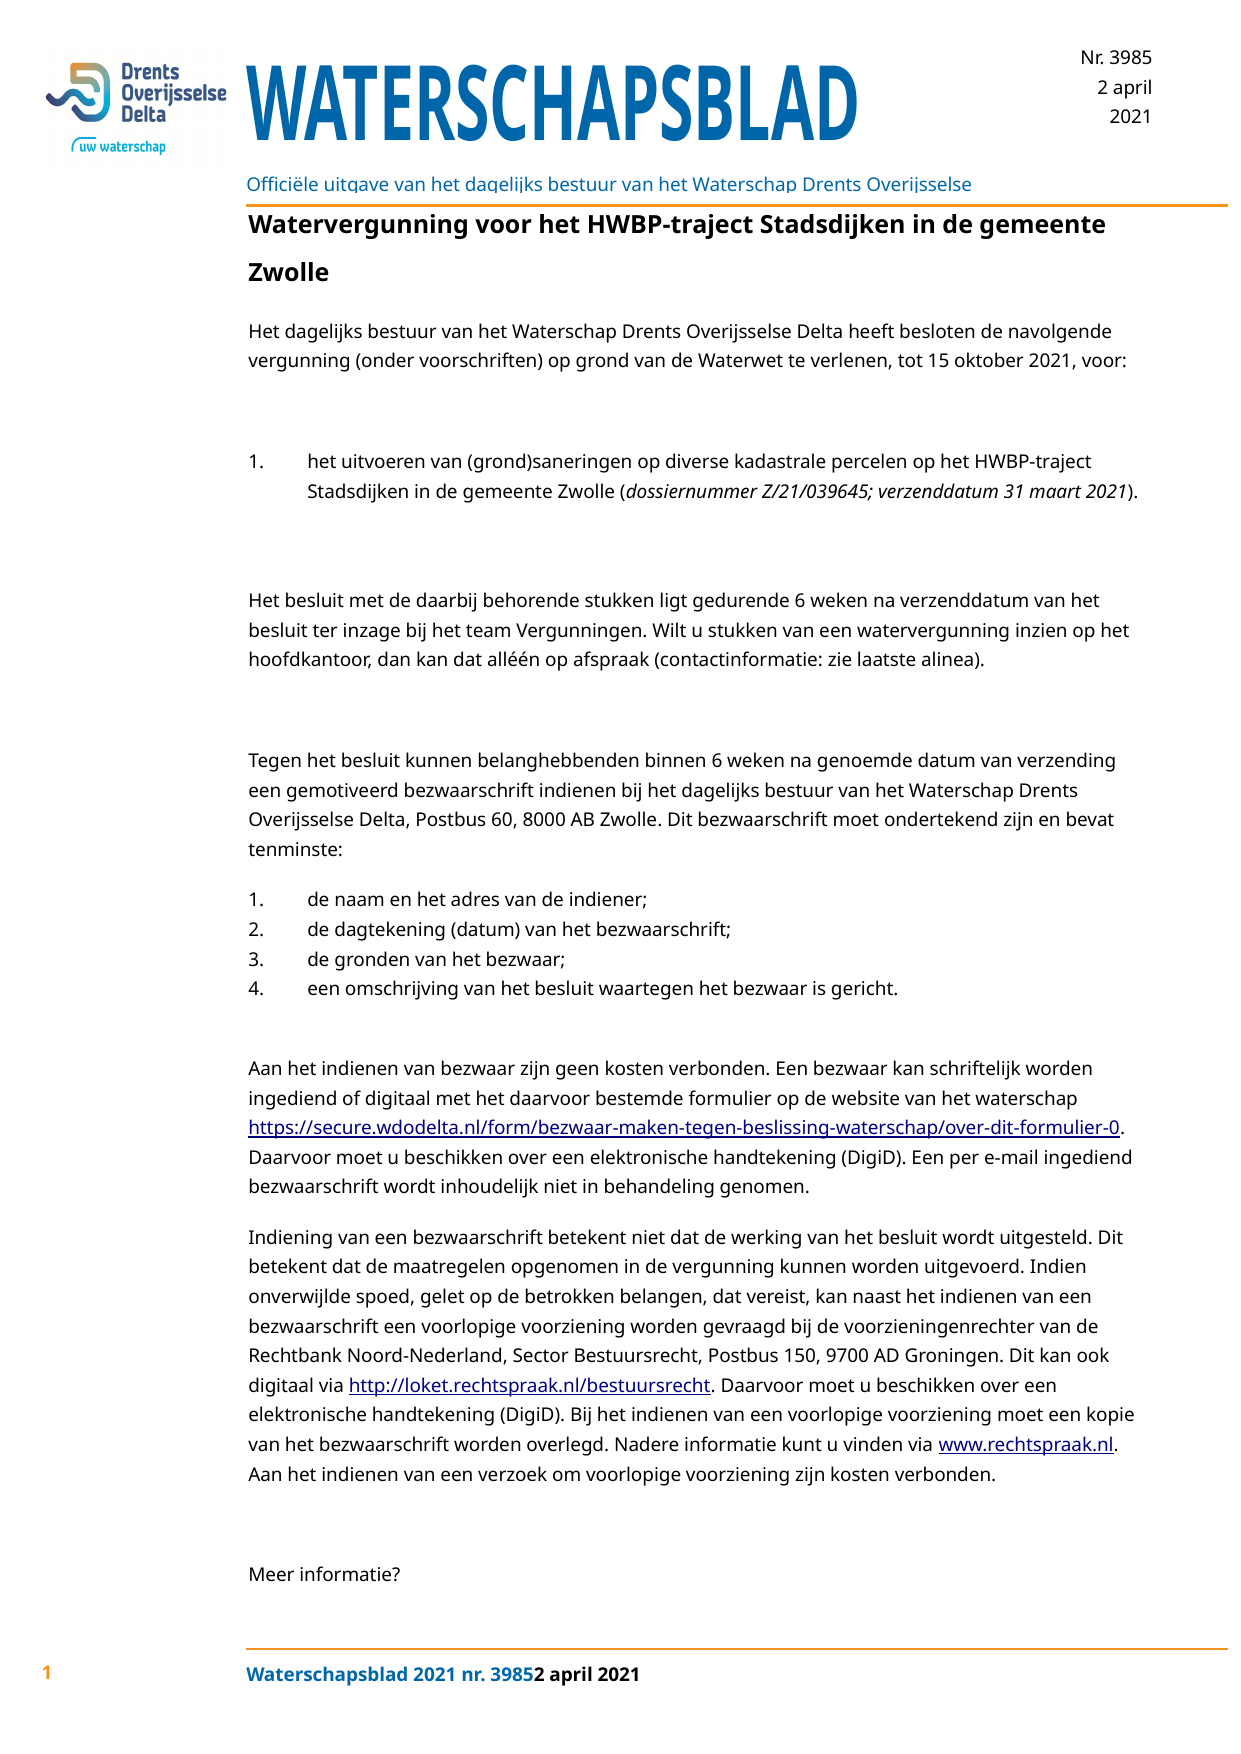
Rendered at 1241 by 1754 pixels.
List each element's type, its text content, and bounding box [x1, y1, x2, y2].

list de gronden van het bezwaar; [248, 946, 1152, 972]
text Meer informatie? [248, 1562, 1152, 1587]
text Indiening van een bezwaarschrift betekent niet dat de werking van het besluit wordt uitgesteld. Dit betekent dat de maatregelen opgenomen in de vergunning kunnen worden uitgevoerd. Indien onverwijlde spoed, gelet op de betrokken belangen, dat vereist, kan naast het indienen van een bezwaarschrift een voorlopige voorziening worden gevraagd bij de voorzieningenrechter van de Rechtbank Noord-Nederland, Sector Bestuursrecht, Postbus 150, 9700 AD Groningen. Dit kan ook digitaal via http://loket.rechtspraak.nl/bestuursrecht. Daarvoor moet u beschikken over een elektronische handtekening (DigiD). Bij het indienen van een voorlopige voorziening moet een kopie van het bezwaarschrift worden overlegd. Nadere informatie kunt u vinden via www.rechtspraak.nl. Aan het indienen van een verzoek om voorlopige voorziening zijn kosten verbonden. [248, 1224, 1152, 1487]
text Watervergunning voor het HWBP-traject Stadsdijken in de gemeente Zwolle [248, 207, 1152, 288]
list de dagtekening (datum) van het bezwaarschrift; [248, 916, 1152, 942]
text Tegen het besluit kunnen belanghebbenden binnen 6 weken na genoemde datum van verzending een gemotiveerd bezwaarschrift indienen bij het dagelijks bestuur van het Waterschap Drents Overijsselse Delta, Postbus 60, 8000 AB Zwolle. Dit bezwaarschrift moet ondertekend zijn en bevat tenminste: [248, 747, 1152, 862]
list de naam en het adres van de indiener; [248, 887, 1152, 912]
list het uitvoeren van (grond)saneringen op diverse kadastrale percelen op het HWBP-traject Stadsdijken in de gemeente Zwolle (dossiernummer Z/21/039645; verzenddatum 31 maart 2021). [248, 448, 1152, 504]
text Het besluit met de daarbij behorende stukken ligt gedurende 6 weken na verzenddatum van het besluit ter inzage bij het team Vergunningen. Wilt u stukken van een watervergunning inzien op het hoofdkantoor, dan kan dat alléén op afspraak (contactinformatie: zie laatste alinea). [248, 587, 1152, 672]
text Aan het indienen van bezwaar zijn geen kosten verbonden. Een bezwaar kan schriftelijk worden ingediend of digitaal met het daarvoor bestemde formulier op de website van het waterschap https://secure.wdodelta.nl/form/bezwaar-maken-tegen-beslissing-waterschap/over-dit-formulier-0. Daarvoor moet u beschikken over een elektronische handtekening (DigiD). Een per e-mail ingediend bezwaarschrift wordt inhoudelijk niet in behandeling genomen. [248, 1055, 1152, 1199]
picture [41, 47, 231, 172]
text Het dagelijks bestuur van het Waterschap Drents Overijsselse Delta heeft besloten de navolgende vergunning (onder voorschriften) op grond van de Waterwet te verlenen, tot 15 oktober 2021, voor: [248, 318, 1152, 373]
list een omschrijving van het besluit waartegen het bezwaar is gericht. [248, 975, 1152, 1001]
